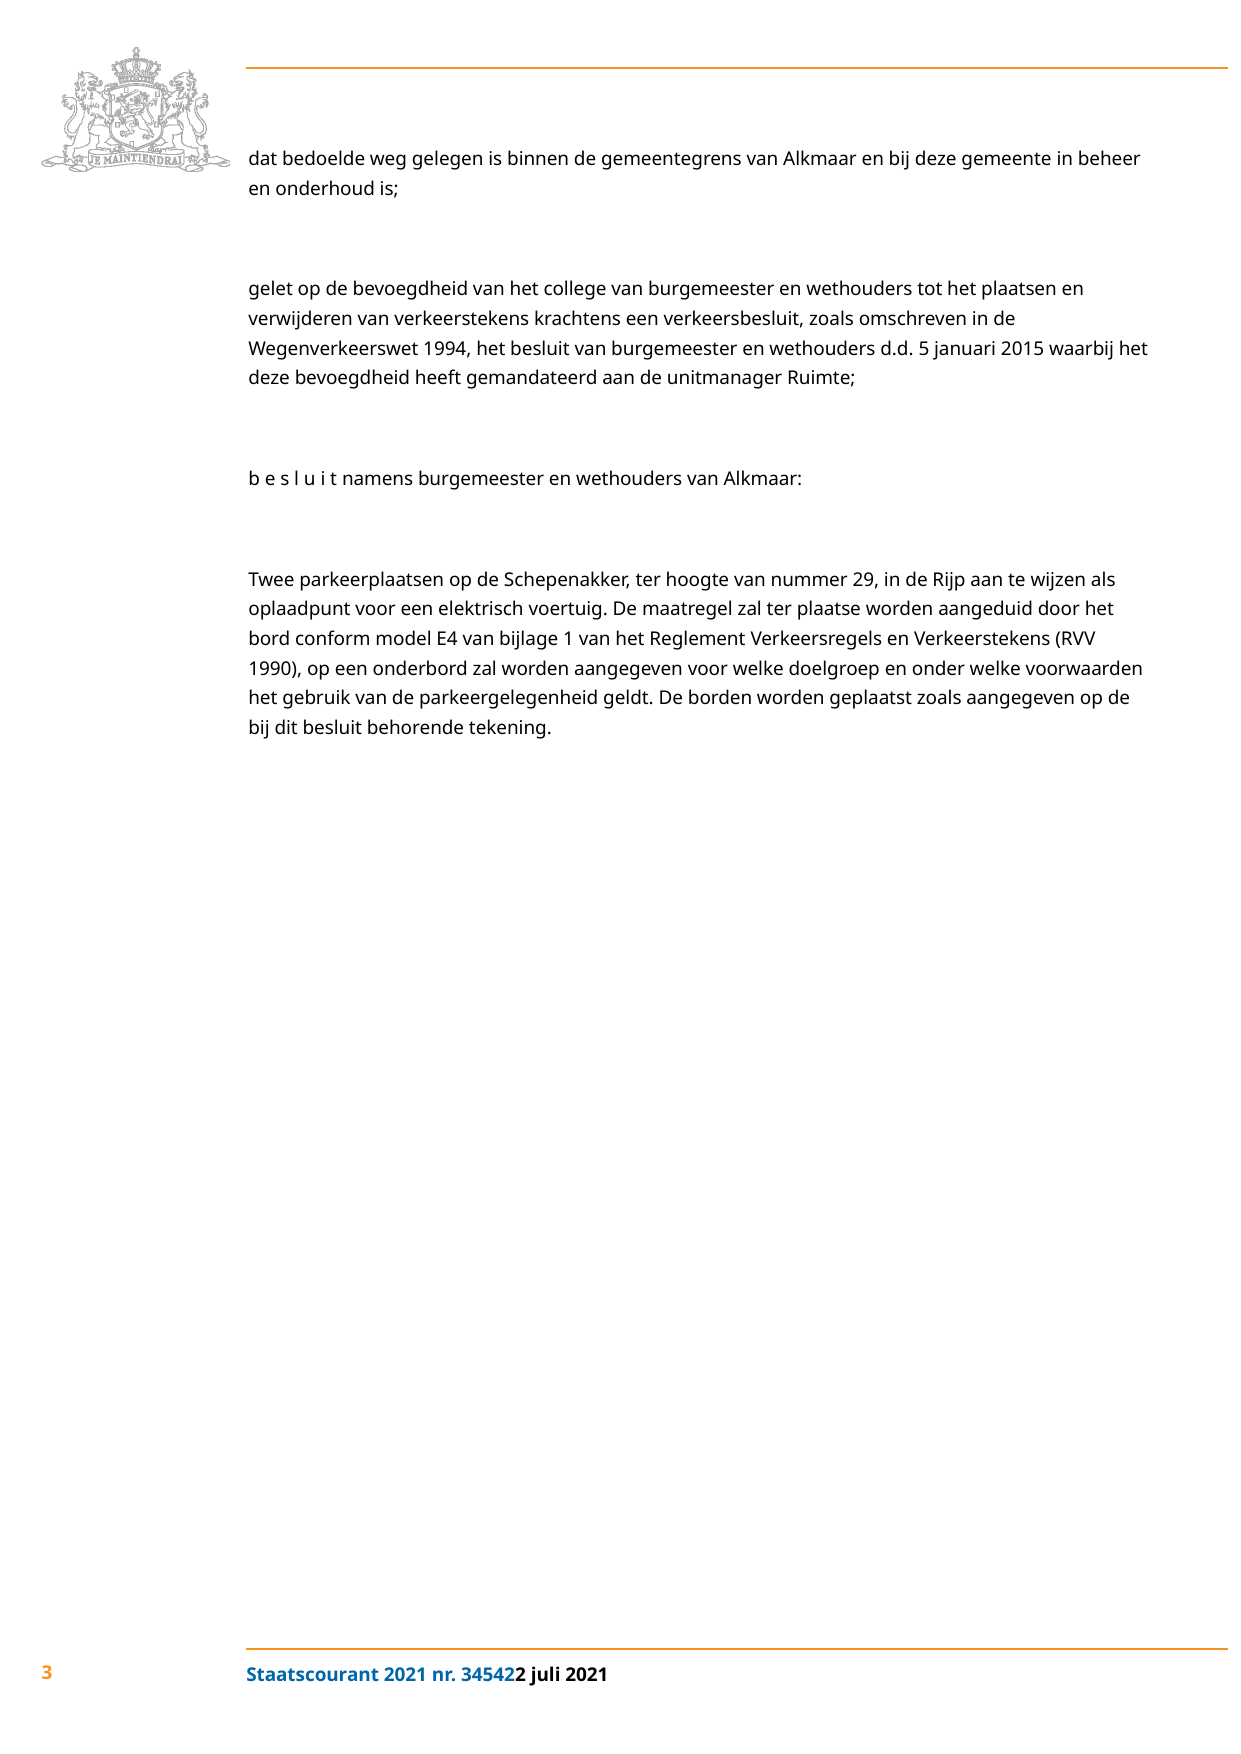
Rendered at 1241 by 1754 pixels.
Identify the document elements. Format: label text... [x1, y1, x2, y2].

text b e s l u i t namens burgemeester en wethouders van Alkmaar: [248, 465, 1152, 491]
text Twee parkeerplaatsen op de Schepenakker, ter hoogte van nummer 29, in de Rijp aan te wijzen als oplaadpunt voor een elektrisch voertuig. De maatregel zal ter plaatse worden aangeduid door het bord conform model E4 van bijlage 1 van het Reglement Verkeersregels en Verkeerstekens (RVV 1990), op een onderbord zal worden aangegeven voor welke doelgroep en onder welke voorwaarden het gebruik van de parkeergelegenheid geldt. De borden worden geplaatst zoals aangegeven op de bij dit besluit behorende tekening. [248, 566, 1152, 740]
text gelet op de bevoegdheid van het college van burgemeester en wethouders tot het plaatsen en verwijderen van verkeerstekens krachtens een verkeersbesluit, zoals omschreven in de Wegenverkeerswet 1994, het besluit van burgemeester en wethouders d.d. 5 januari 2015 waarbij het deze bevoegdheid heeft gemandateerd aan de unitmanager Ruimte; [248, 276, 1152, 390]
picture [41, 47, 231, 172]
text dat bedoelde weg gelegen is binnen de gemeentegrens van Alkmaar en bij deze gemeente in beheer en onderhoud is; [248, 145, 1152, 201]
